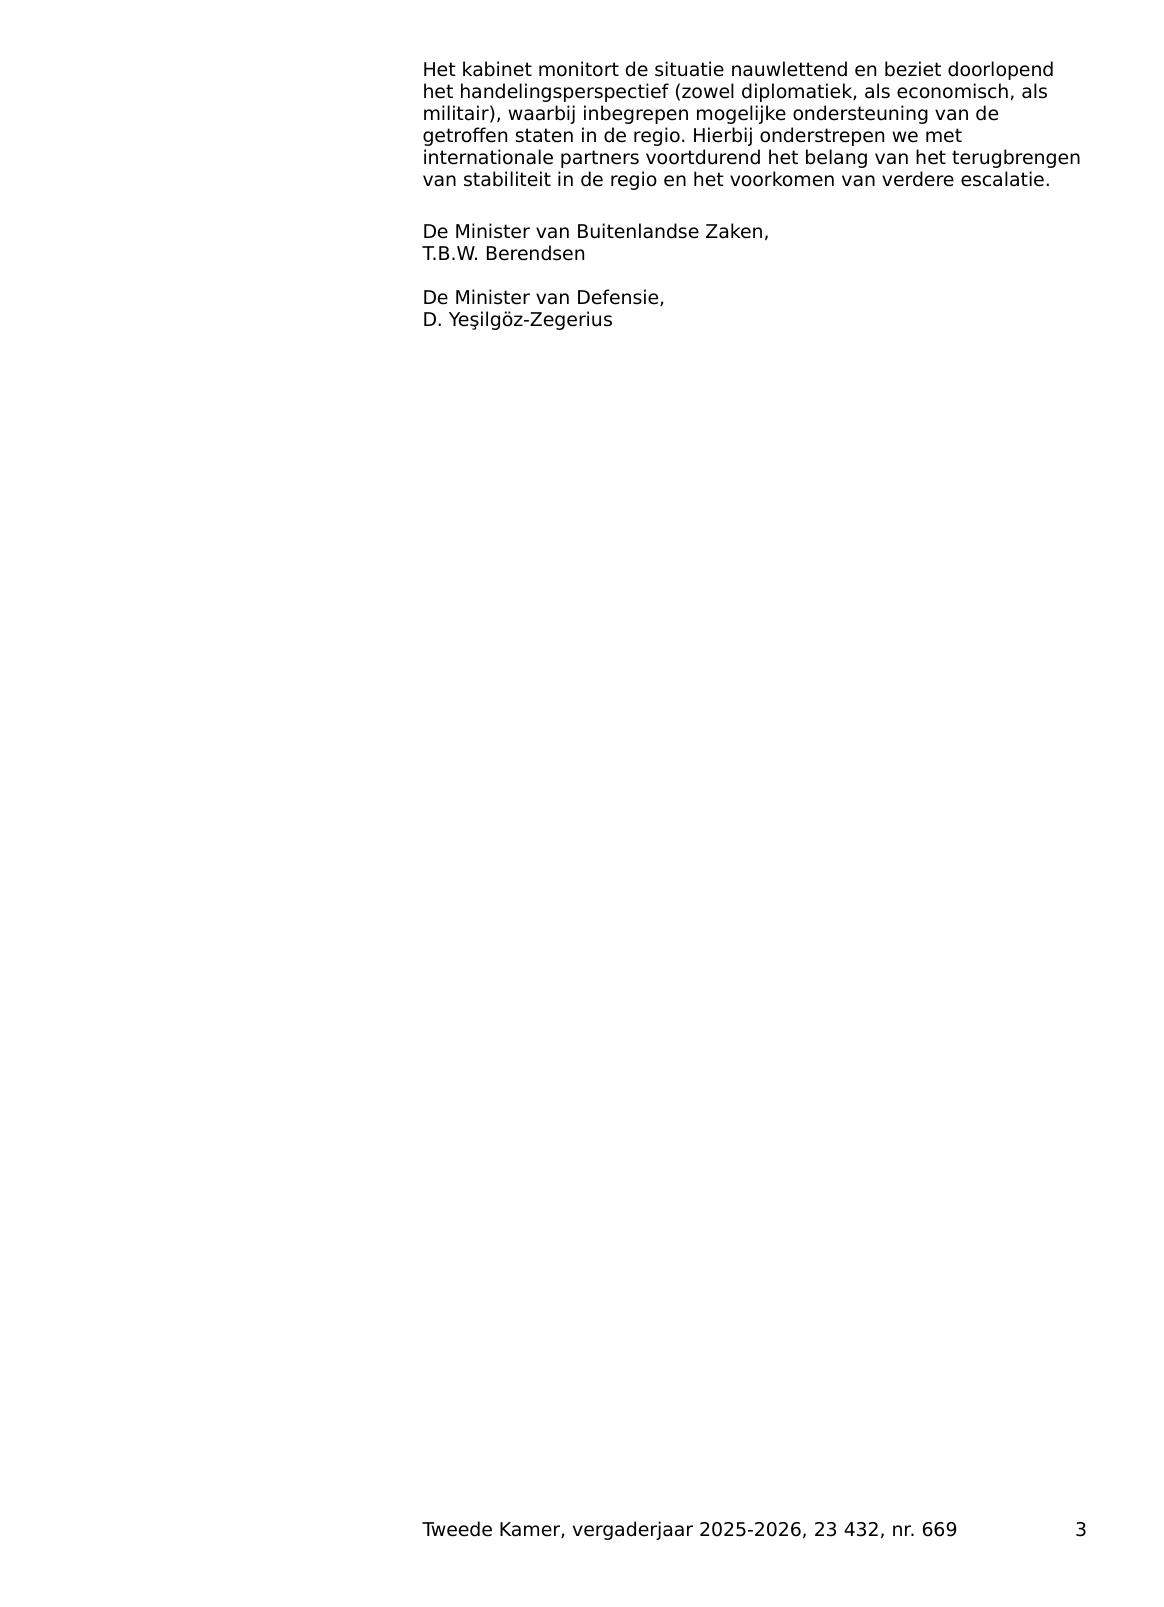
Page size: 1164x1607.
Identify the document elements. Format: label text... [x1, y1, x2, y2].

text Het kabinet monitort de situatie nauwlettend en beziet doorlopend het handelingsperspectief (zowel diplomatiek, als economisch, als militair), waarbij inbegrepen mogelijke ondersteuning van de getroffen staten in de regio. Hierbij onderstrepen we met internationale partners voortdurend het belang van het terugbrengen van stabiliteit in de regio en het voorkomen van verdere escalatie. [422, 59, 1087, 191]
text De Minister van Buitenlandse Zaken, T.B.W. Berendsen [422, 221, 1087, 265]
text De Minister van Defensie, D. Yeşilgöz-Zegerius [422, 287, 1087, 331]
